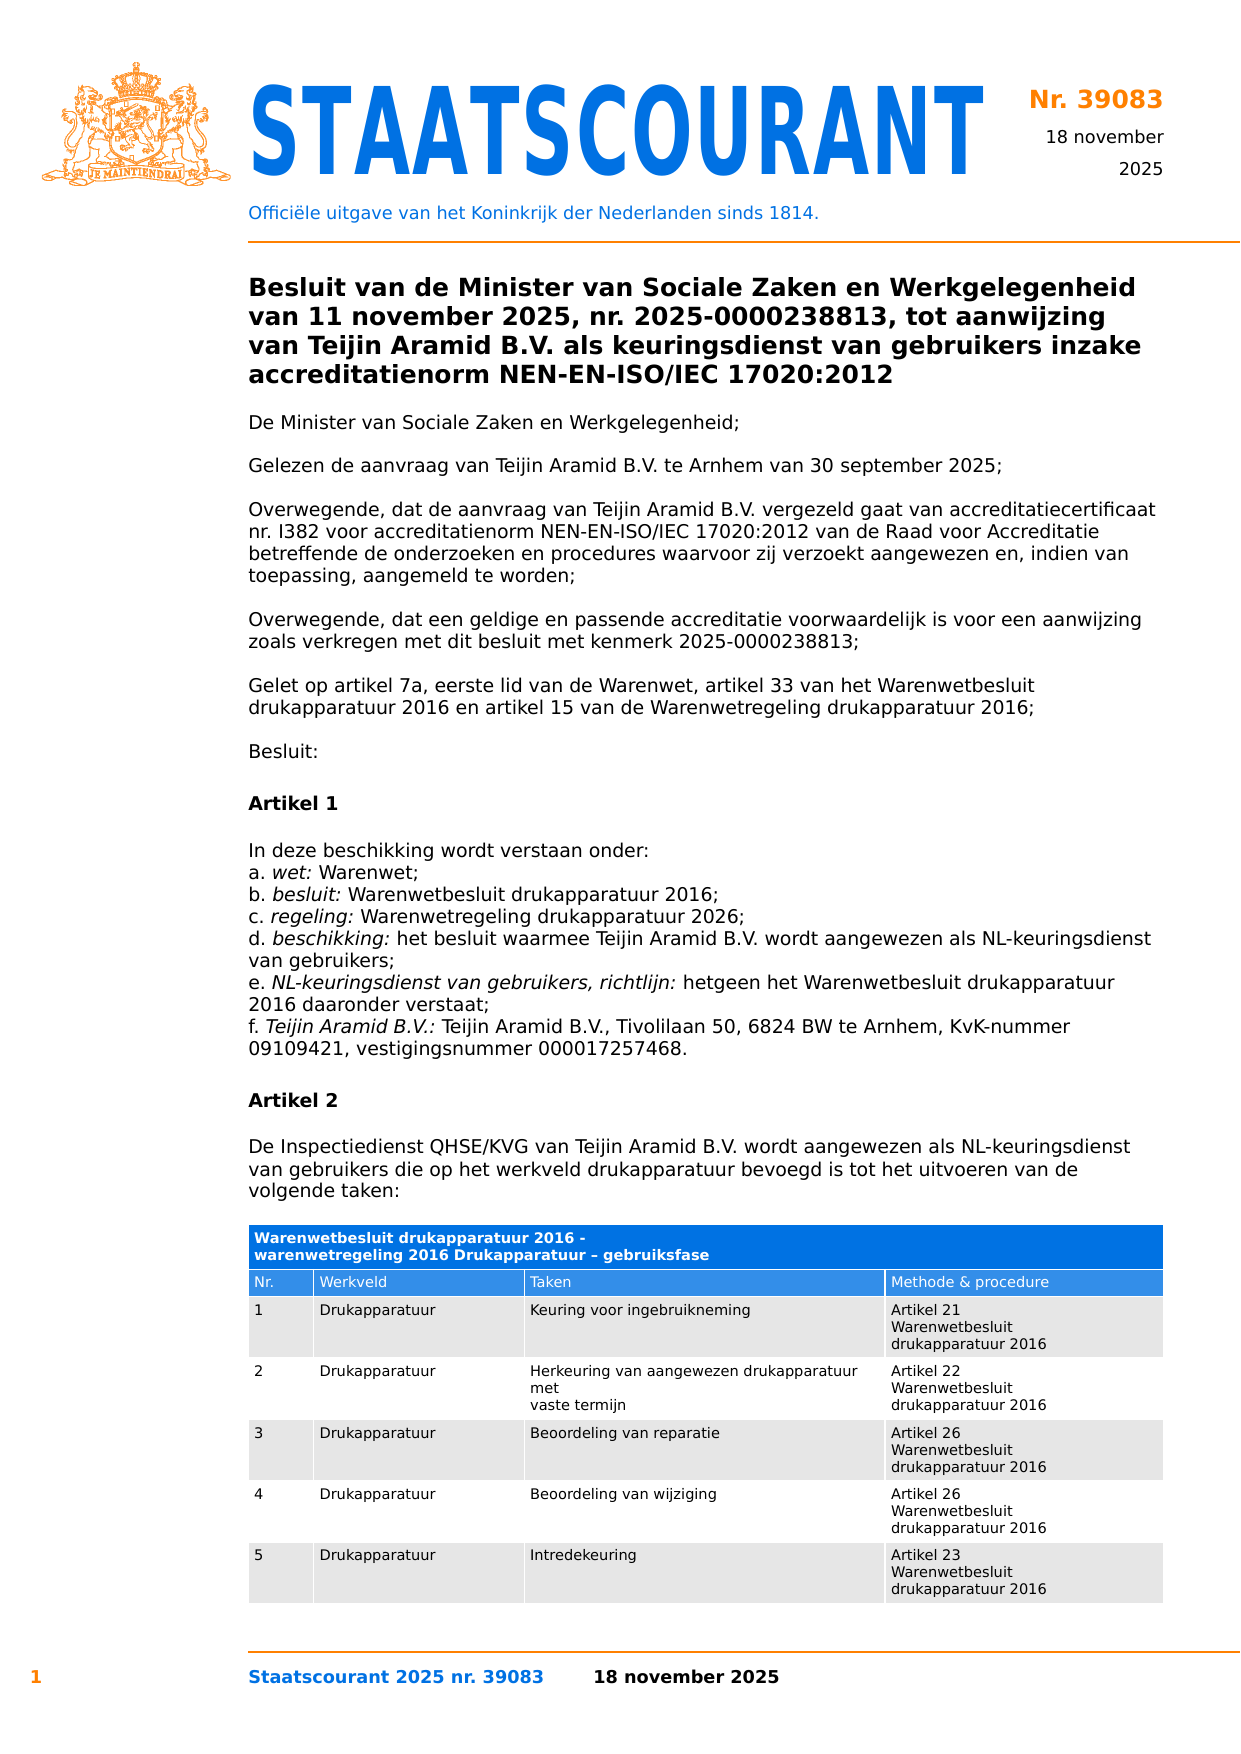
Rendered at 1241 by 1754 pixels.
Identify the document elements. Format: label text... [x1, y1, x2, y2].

table_cell 5 [249, 1543, 313, 1603]
text Overwegende, dat de aanvraag van Teijin Aramid B.V. vergezeld gaat van accreditatiecertificaat nr. I382 voor accreditatienorm NEN-EN-ISO/IEC 17020:2012 van de Raad voor Accreditatie betreffende de onderzoeken en procedures waarvoor zij verzoekt aangewezen en, indien van toepassing, aangemeld te worden; [248, 499, 1163, 587]
text f. Teijin Aramid B.V.: Teijin Aramid B.V., Tivolilaan 50, 6824 BW te Arnhem, KvK-nummer 09109421, vestigingsnummer 000017257468. [248, 1016, 1163, 1059]
text De Minister van Sociale Zaken en Werkgelegenheid; [248, 412, 1163, 433]
text Besluit: [248, 741, 1163, 763]
table_cell Keuring voor ingebruikneming [525, 1297, 884, 1357]
table_cell Artikel 22 Warenwetbesluit drukapparatuur 2016 [886, 1359, 1163, 1419]
text e. NL-keuringsdienst van gebruikers, richtlijn: hetgeen het Warenwetbesluit drukapparatuur 2016 daaronder verstaat; [248, 972, 1163, 1016]
table_cell Taken [525, 1270, 884, 1296]
text d. beschikking: het besluit waarmee Teijin Aramid B.V. wordt aangewezen als NL-keuringsdienst van gebruikers; [248, 928, 1163, 972]
subtitle Artikel 1 [248, 793, 1163, 815]
table_cell Officiële uitgave van het Koninkrijk der Nederlanden sinds 1814. [248, 203, 1240, 241]
table_header Warenwetbesluit drukapparatuur 2016 - warenwetregeling 2016 Drukapparatuur – gebruiksfase [249, 1225, 1163, 1269]
table_header Nr. 39083 [998, 62, 1240, 121]
table_header STAATSCOURANT [248, 62, 998, 203]
text In deze beschikking wordt verstaan onder: [248, 840, 1163, 862]
table_cell Artikel 26 Warenwetbesluit drukapparatuur 2016 [886, 1481, 1163, 1541]
table_cell Drukapparatuur [314, 1297, 524, 1357]
subtitle Besluit van de Minister van Sociale Zaken en Werkgelegenheid van 11 november 2025, nr. 2025-0000238813, tot aanwijzing van Teijin Aramid B.V. als keuringsdienst van gebruikers inzake accreditatienorm NEN-EN-ISO/IEC 17020:2012 [248, 273, 1163, 390]
table_cell Beoordeling van reparatie [525, 1420, 884, 1480]
table_cell 1 [249, 1297, 313, 1357]
subtitle Artikel 2 [248, 1089, 1163, 1111]
table_cell Herkeuring van aangewezen drukapparatuur met vaste termijn [525, 1359, 884, 1419]
table_cell 4 [249, 1481, 313, 1541]
text b. besluit: Warenwetbesluit drukapparatuur 2016; [248, 884, 1163, 906]
text Overwegende, dat een geldige en passende accreditatie voorwaardelijk is voor een aanwijzing zoals verkregen met dit besluit met kenmerk 2025-0000238813; [248, 609, 1163, 653]
table_cell Werkveld [314, 1270, 524, 1296]
text Gelezen de aanvraag van Teijin Aramid B.V. te Arnhem van 30 september 2025; [248, 455, 1163, 477]
table_cell 2025 [998, 153, 1240, 203]
picture [41, 62, 231, 186]
table_cell Drukapparatuur [314, 1359, 524, 1419]
table_cell 2 [249, 1359, 313, 1419]
table_cell Intredekeuring [525, 1543, 884, 1603]
text a. wet: Warenwet; [248, 862, 1163, 884]
table_cell Methode & procedure [886, 1270, 1163, 1296]
table_cell Artikel 21 Warenwetbesluit drukapparatuur 2016 [886, 1297, 1163, 1357]
table_cell Drukapparatuur [314, 1543, 524, 1603]
table_cell Artikel 23 Warenwetbesluit drukapparatuur 2016 [886, 1543, 1163, 1603]
table_cell Drukapparatuur [314, 1420, 524, 1480]
table_header [25, 62, 248, 241]
table_cell 18 november [998, 121, 1240, 153]
text c. regeling: Warenwetregeling drukapparatuur 2026; [248, 906, 1163, 928]
table_cell Nr. [249, 1270, 313, 1296]
table_cell Beoordeling van wijziging [525, 1481, 884, 1541]
text De Inspectiedienst QHSE/KVG van Teijin Aramid B.V. wordt aangewezen als NL-keuringsdienst van gebruikers die op het werkveld drukapparatuur bevoegd is tot het uitvoeren van de volgende taken: [248, 1136, 1163, 1202]
table_cell Drukapparatuur [314, 1481, 524, 1541]
text Gelet op artikel 7a, eerste lid van de Warenwet, artikel 33 van het Warenwetbesluit drukapparatuur 2016 en artikel 15 van de Warenwetregeling drukapparatuur 2016; [248, 675, 1163, 719]
table_cell 3 [249, 1420, 313, 1480]
table_cell Artikel 26 Warenwetbesluit drukapparatuur 2016 [886, 1420, 1163, 1480]
